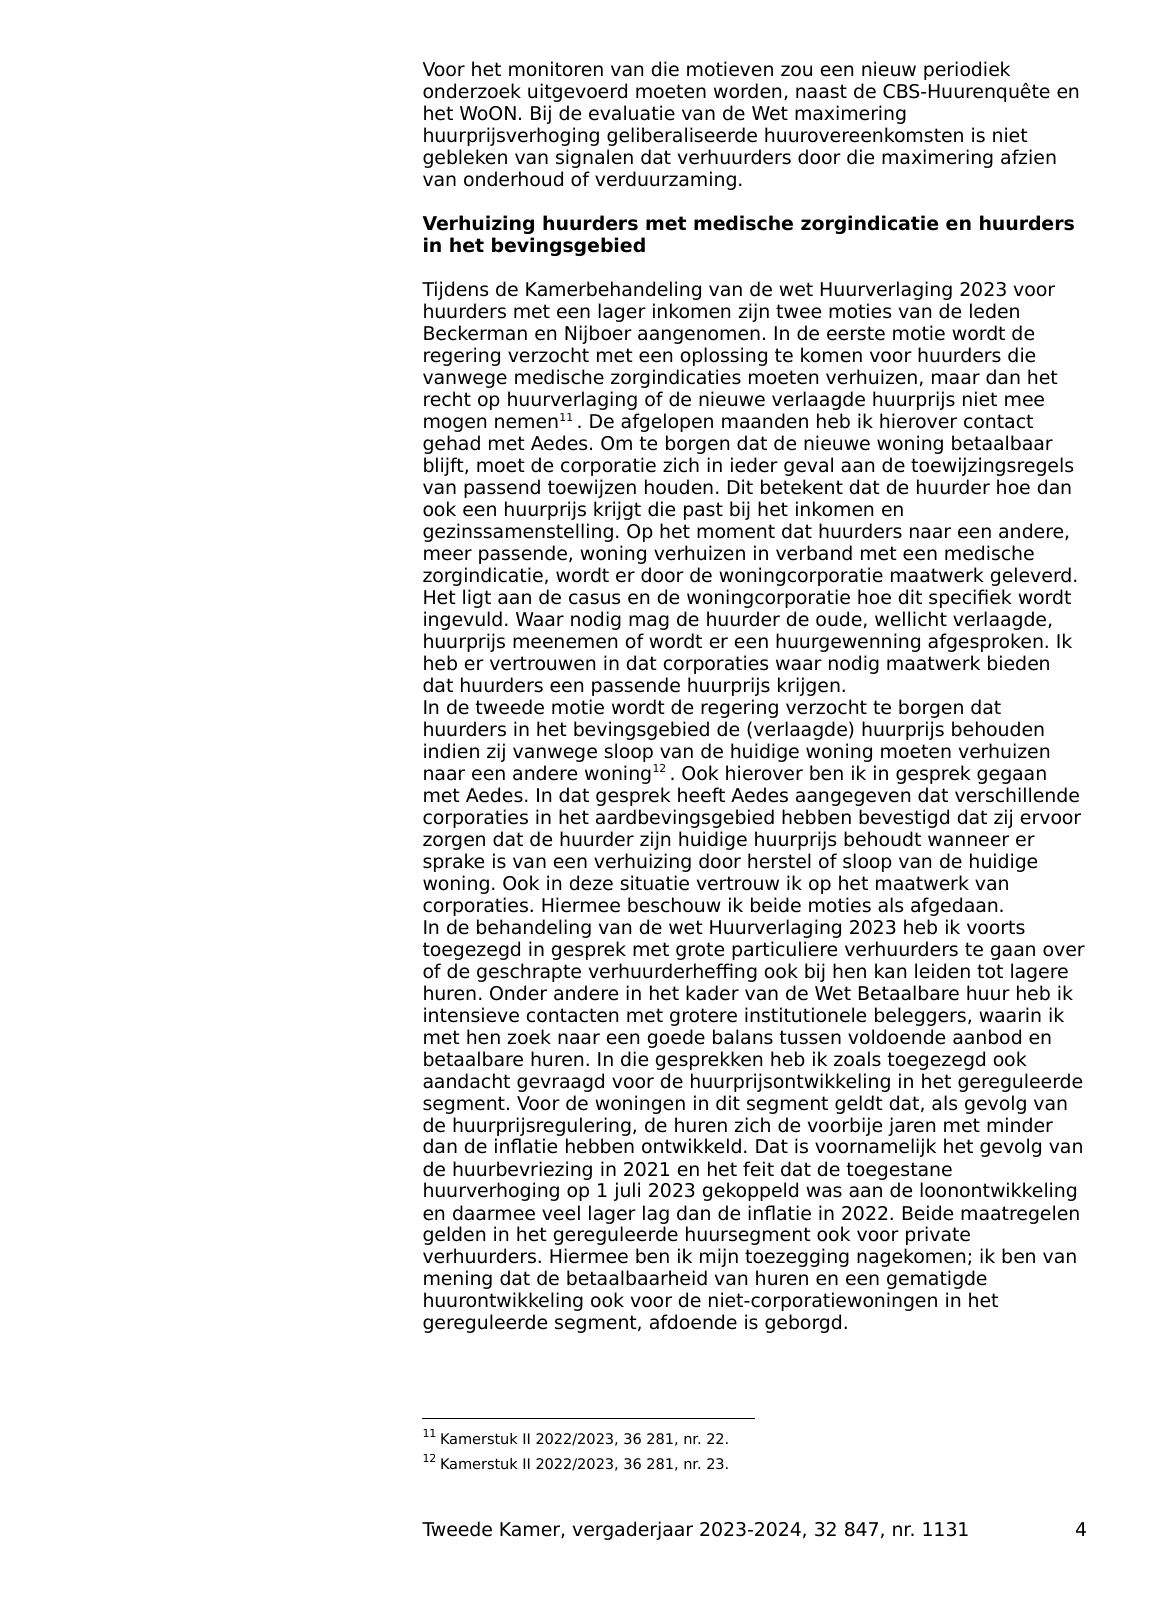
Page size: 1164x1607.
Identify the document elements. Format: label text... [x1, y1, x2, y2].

text In de tweede motie wordt de regering verzocht te borgen dat huurders in het bevingsgebied de (verlaagde) huurprijs behouden indien zij vanwege sloop van de huidige woning moeten verhuizen naar een andere woning. Ook hierover ben ik in gesprek gegaan met Aedes. In dat gesprek heeft Aedes aangegeven dat verschillende corporaties in het aardbevingsgebied hebben bevestigd dat zij ervoor zorgen dat de huurder zijn huidige huurprijs behoudt wanneer er sprake is van een verhuizing door herstel of sloop van de huidige woning. Ook in deze situatie vertrouw ik op het maatwerk van corporaties. Hiermee beschouw ik beide moties als afgedaan. [422, 697, 1087, 917]
text Kamerstuk II 2022/2023, 36 281, nr. 22. [422, 1427, 1087, 1449]
text Kamerstuk II 2022/2023, 36 281, nr. 23. [422, 1452, 1087, 1474]
text In de behandeling van de wet Huurverlaging 2023 heb ik voorts toegezegd in gesprek met grote particuliere verhuurders te gaan over of de geschrapte verhuurderheffing ook bij hen kan leiden tot lagere huren. Onder andere in het kader van de Wet Betaalbare huur heb ik intensieve contacten met grotere institutionele beleggers, waarin ik met hen zoek naar een goede balans tussen voldoende aanbod en betaalbare huren. In die gesprekken heb ik zoals toegezegd ook aandacht gevraagd voor de huurprijsontwikkeling in het gereguleerde segment. Voor de woningen in dit segment geldt dat, als gevolg van de huurprijsregulering, de huren zich de voorbije jaren met minder dan de inflatie hebben ontwikkeld. Dat is voornamelijk het gevolg van de huurbevriezing in 2021 en het feit dat de toegestane huurverhoging op 1 juli 2023 gekoppeld was aan de loonontwikkeling en daarmee veel lager lag dan de inflatie in 2022. Beide maatregelen gelden in het gereguleerde huursegment ook voor private verhuurders. Hiermee ben ik mijn toezegging nagekomen; ik ben van mening dat de betaalbaarheid van huren en een gematigde huurontwikkeling ook voor de niet-corporatiewoningen in het gereguleerde segment, afdoende is geborgd. [422, 917, 1087, 1334]
text Tijdens de Kamerbehandeling van de wet Huurverlaging 2023 voor huurders met een lager inkomen zijn twee moties van de leden Beckerman en Nijboer aangenomen. In de eerste motie wordt de regering verzocht met een oplossing te komen voor huurders die vanwege medische zorgindicaties moeten verhuizen, maar dan het recht op huurverlaging of de nieuwe verlaagde huurprijs niet mee mogen nemen. De afgelopen maanden heb ik hierover contact gehad met Aedes. Om te borgen dat de nieuwe woning betaalbaar blijft, moet de corporatie zich in ieder geval aan de toewijzingsregels van passend toewijzen houden. Dit betekent dat de huurder hoe dan ook een huurprijs krijgt die past bij het inkomen en gezinssamenstelling. Op het moment dat huurders naar een andere, meer passende, woning verhuizen in verband met een medische zorgindicatie, wordt er door de woningcorporatie maatwerk geleverd. Het ligt aan de casus en de woningcorporatie hoe dit specifiek wordt ingevuld. Waar nodig mag de huurder de oude, wellicht verlaagde, huurprijs meenemen of wordt er een huurgewenning afgesproken. Ik heb er vertrouwen in dat corporaties waar nodig maatwerk bieden dat huurders een passende huurprijs krijgen. [422, 279, 1087, 697]
subtitle Verhuizing huurders met medische zorgindicatie en huurders in het bevingsgebied [422, 213, 1087, 257]
text Voor het monitoren van die motieven zou een nieuw periodiek onderzoek uitgevoerd moeten worden, naast de CBS-Huurenquête en het WoON. Bij de evaluatie van de Wet maximering huurprijsverhoging geliberaliseerde huurovereenkomsten is niet gebleken van signalen dat verhuurders door die maximering afzien van onderhoud of verduurzaming. [422, 59, 1087, 191]
